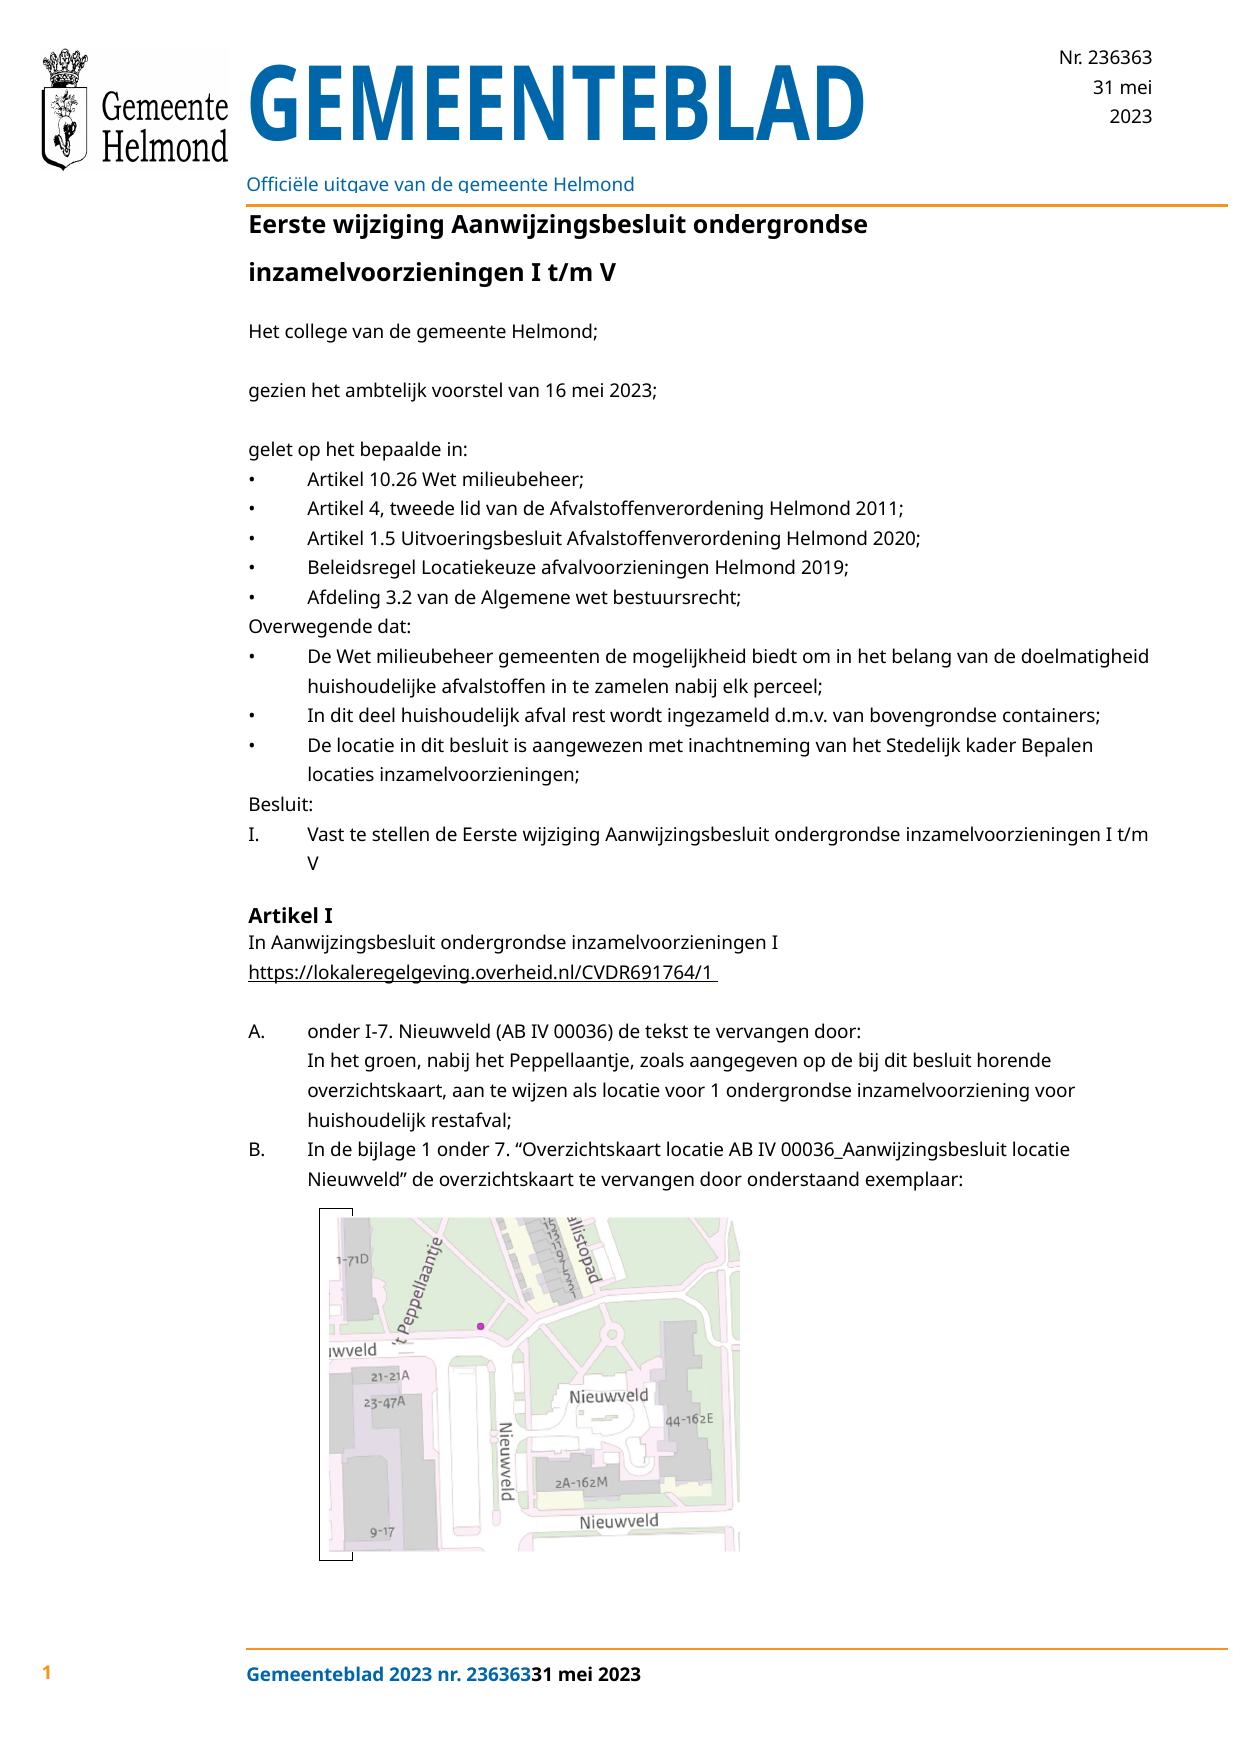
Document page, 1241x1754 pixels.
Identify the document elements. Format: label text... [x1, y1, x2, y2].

list De Wet milieubeheer gemeenten de mogelijkheid biedt om in het belang van de doelmatigheid huishoudelijke afvalstoffen in te zamelen nabij elk perceel; [248, 643, 1152, 699]
picture [41, 47, 231, 172]
list In het groen, nabij het Peppellaantje, zoals aangegeven op de bij dit besluit horende overzichtskaart, aan te wijzen als locatie voor 1 ondergrondse inzamelvoorziening voor huishoudelijk restafval; [248, 1048, 1152, 1132]
picture [327, 1216, 742, 1552]
list In dit deel huishoudelijk afval rest wordt ingezameld d.m.v. van bovengrondse containers; [248, 702, 1152, 728]
list Artikel 4, tweede lid van de Afvalstoffenverordening Helmond 2011; [248, 495, 1152, 521]
text gelet op het bepaalde in: [248, 436, 1152, 462]
text https://lokaleregelgeving.overheid.nl/CVDR691764/1 [248, 959, 1152, 984]
list Beleidsregel Locatiekeuze afvalvoorzieningen Helmond 2019; [248, 554, 1152, 580]
list De locatie in dit besluit is aangewezen met inachtneming van het Stedelijk kader Bepalen locaties inzamelvoorzieningen; [248, 732, 1152, 787]
text Artikel I [248, 901, 1152, 929]
list Vast te stellen de Eerste wijziging Aanwijzingsbesluit ondergrondse inzamelvoorzieningen I t/m V [248, 821, 1152, 876]
text In Aanwijzingsbesluit ondergrondse inzamelvoorzieningen I [248, 929, 1152, 955]
list In de bijlage 1 onder 7. “Overzichtskaart locatie AB IV 00036_Aanwijzingsbesluit locatie Nieuwveld” de overzichtskaart te vervangen door onderstaand exemplaar: [248, 1136, 1152, 1192]
list Artikel 1.5 Uitvoeringsbesluit Afvalstoffenverordening Helmond 2020; [248, 525, 1152, 551]
text Besluit: [248, 791, 1152, 817]
list Artikel 10.26 Wet milieubeheer; [248, 466, 1152, 492]
text Overwegende dat: [248, 614, 1152, 639]
text Het college van de gemeente Helmond; [248, 318, 1152, 344]
list onder I-7. Nieuwveld (AB IV 00036) de tekst te vervangen door: [248, 1018, 1152, 1044]
text gezien het ambtelijk voorstel van 16 mei 2023; [248, 377, 1152, 403]
list Afdeling 3.2 van de Algemene wet bestuursrecht; [248, 584, 1152, 610]
text Eerste wijziging Aanwijzingsbesluit ondergrondse inzamelvoorzieningen I t/m V [248, 207, 1152, 288]
